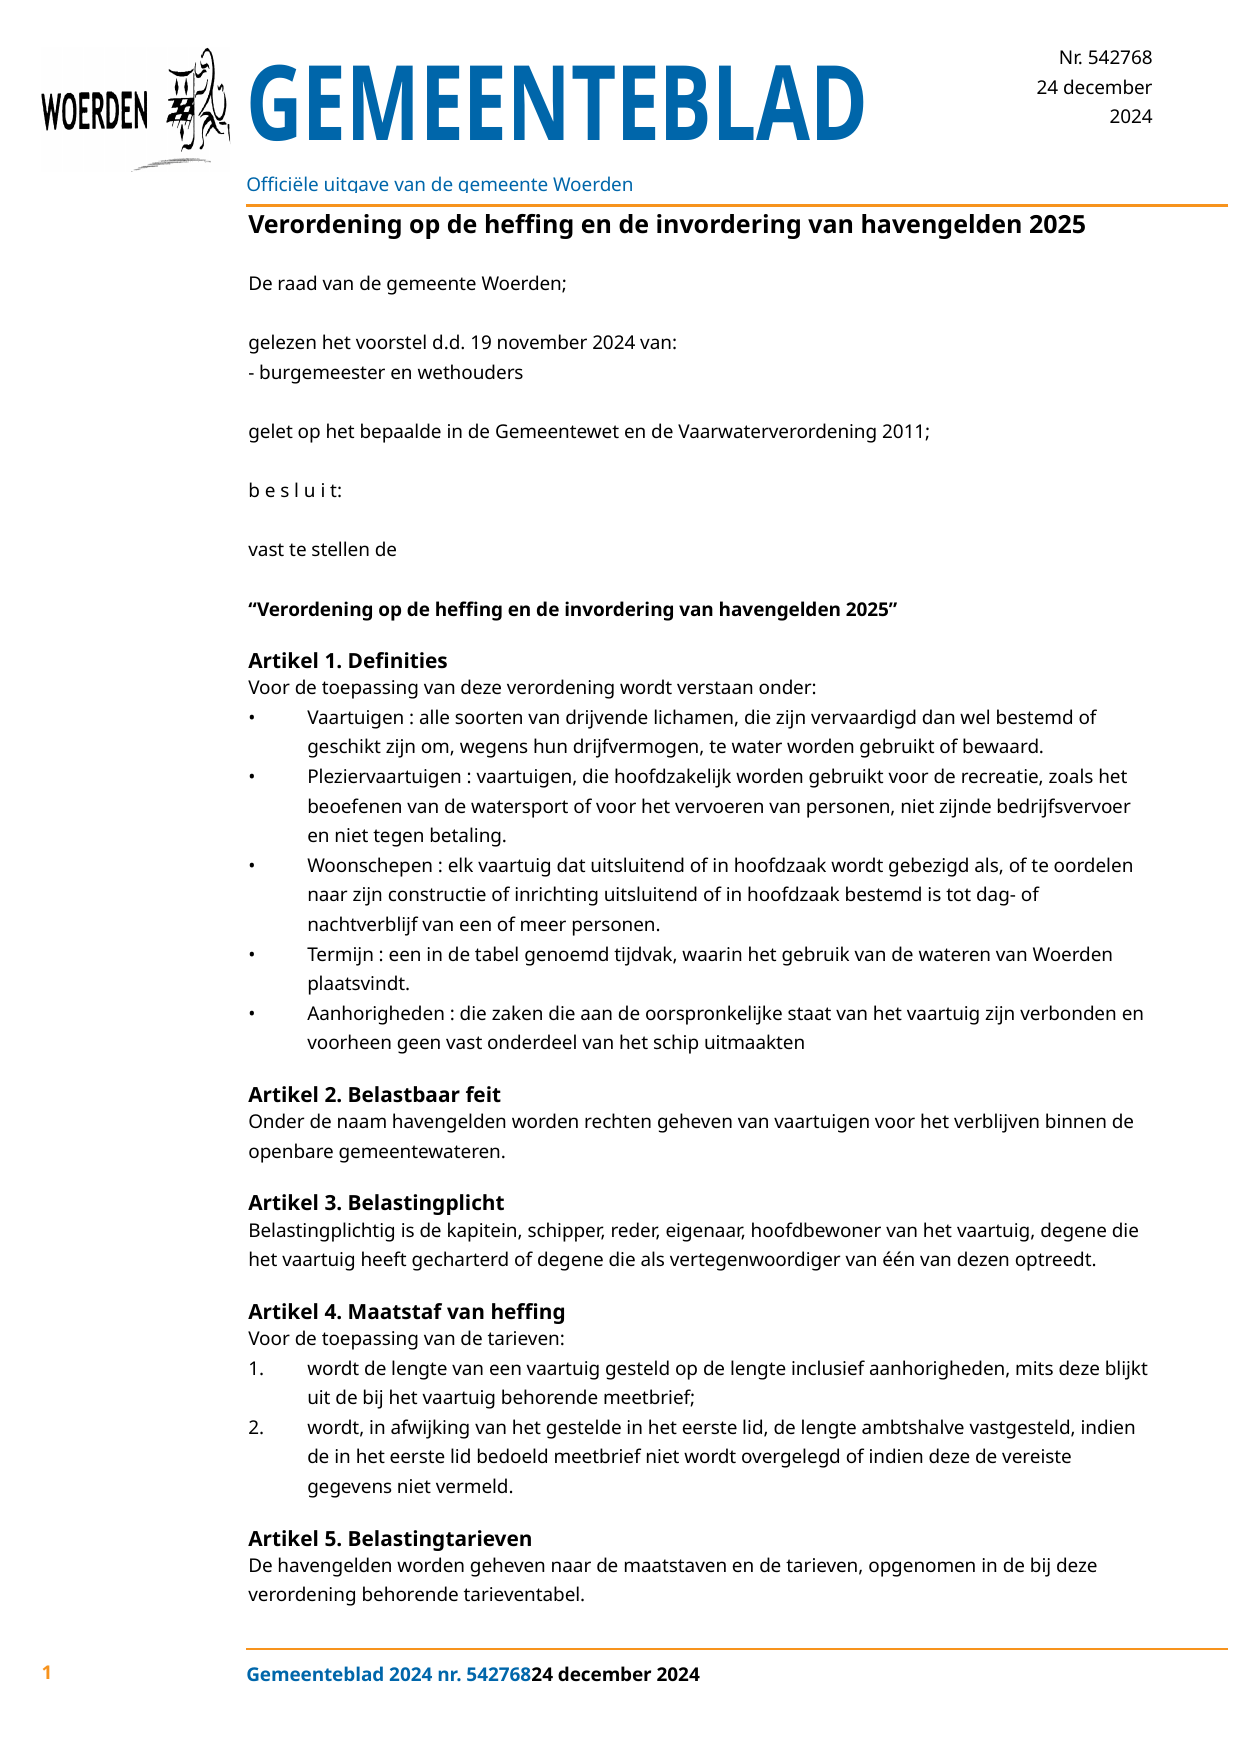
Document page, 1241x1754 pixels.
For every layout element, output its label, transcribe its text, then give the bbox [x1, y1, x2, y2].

text “Verordening op de heffing en de invordering van havengelden 2025” [248, 596, 1152, 621]
text Verordening op de heffing en de invordering van havengelden 2025 [248, 207, 1152, 241]
text Artikel 4. Maatstaf van heffing [248, 1297, 1152, 1325]
text Artikel 1. Definities [248, 646, 1152, 674]
list Vaartuigen : alle soorten van drijvende lichamen, die zijn vervaardigd dan wel bestemd of geschikt zijn om, wegens hun drijfvermogen, te water worden gebruikt of bewaard. [248, 704, 1152, 759]
list wordt, in afwijking van het gestelde in het eerste lid, de lengte ambtshalve vastgesteld, indien de in het eerste lid bedoeld meetbrief niet wordt overgelegd of indien deze de vereiste gegevens niet vermeld. [248, 1414, 1152, 1499]
text Voor de toepassing van deze verordening wordt verstaan onder: [248, 674, 1152, 700]
list Woonschepen : elk vaartuig dat uitsluitend of in hoofdzaak wordt gebezigd als, of te oordelen naar zijn constructie of inrichting uitsluitend of in hoofdzaak bestemd is tot dag- of nachtverblijf van een of meer personen. [248, 852, 1152, 937]
picture [41, 47, 231, 172]
text vast te stellen de [248, 537, 1152, 562]
text Belastingplichtig is de kapitein, schipper, reder, eigenaar, hoofdbewoner van het vaartuig, degene die het vaartuig heeft gecharterd of degene die als vertegenwoordiger van één van dezen optreedt. [248, 1217, 1152, 1272]
list Termijn : een in de tabel genoemd tijdvak, waarin het gebruik van de wateren van Woerden plaatsvindt. [248, 941, 1152, 996]
text Onder de naam havengelden worden rechten geheven van vaartuigen voor het verblijven binnen de openbare gemeentewateren. [248, 1108, 1152, 1164]
text Voor de toepassing van de tarieven: [248, 1325, 1152, 1351]
list wordt de lengte van een vaartuig gesteld op de lengte inclusief aanhorigheden, mits deze blijkt uit de bij het vaartuig behorende meetbrief; [248, 1355, 1152, 1410]
text Artikel 2. Belastbaar feit [248, 1080, 1152, 1108]
text Artikel 5. Belastingtarieven [248, 1524, 1152, 1552]
text b e s l u i t: [248, 477, 1152, 503]
text De havengelden worden geheven naar de maatstaven en de tarieven, opgenomen in de bij deze verordening behorende tarieventabel. [248, 1552, 1152, 1607]
text - burgemeester en wethouders [248, 359, 1152, 385]
list Aanhorigheden : die zaken die aan de oorspronkelijke staat van het vaartuig zijn verbonden en voorheen geen vast onderdeel van het schip uitmaakten [248, 1000, 1152, 1055]
text gelet op het bepaalde in de Gemeentewet en de Vaarwaterverordening 2011; [248, 418, 1152, 444]
text gelezen het voorstel d.d. 19 november 2024 van: [248, 329, 1152, 355]
text De raad van de gemeente Woerden; [248, 270, 1152, 296]
list Pleziervaartuigen : vaartuigen, die hoofdzakelijk worden gebruikt voor de recreatie, zoals het beoefenen van de watersport of voor het vervoeren van personen, niet zijnde bedrijfsvervoer en niet tegen betaling. [248, 763, 1152, 848]
text Artikel 3. Belastingplicht [248, 1188, 1152, 1217]
